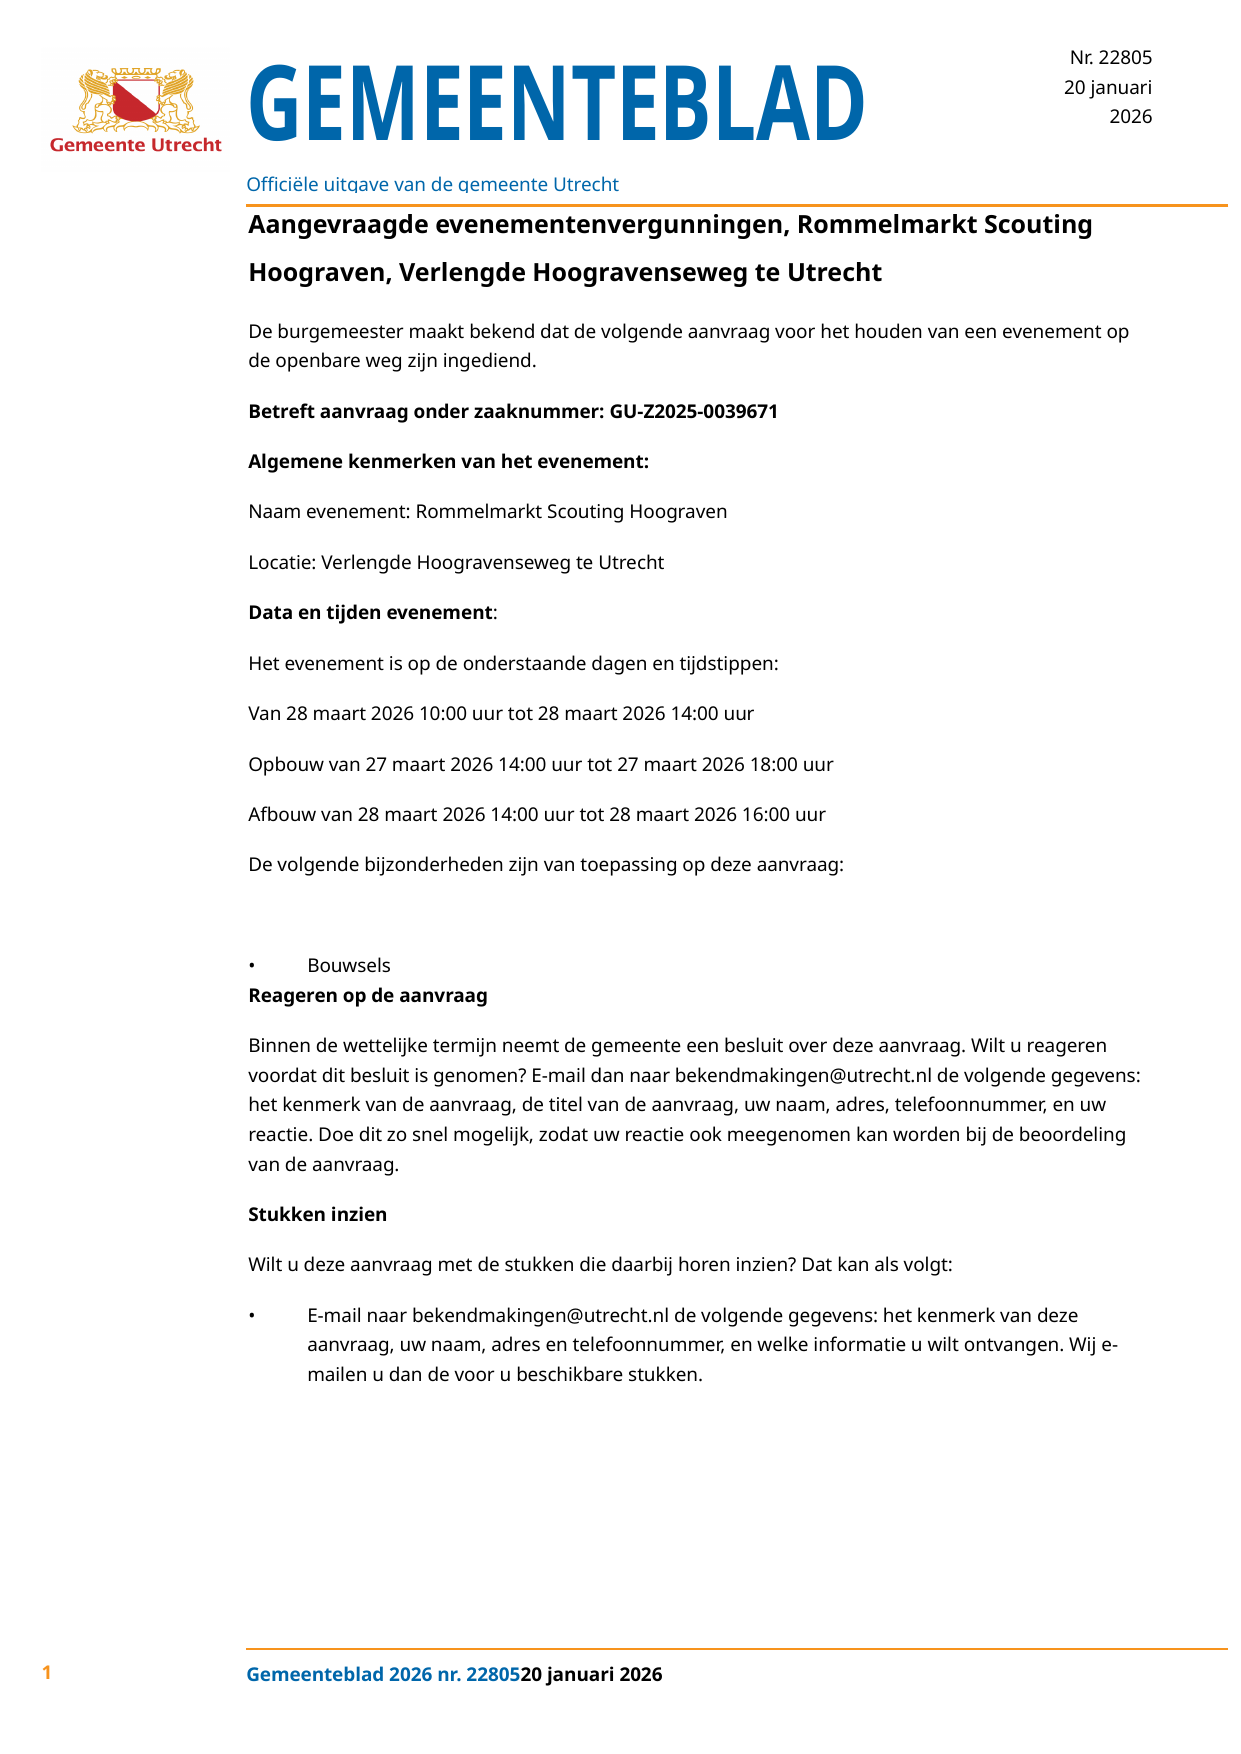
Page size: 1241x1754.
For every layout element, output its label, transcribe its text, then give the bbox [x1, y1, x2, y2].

text Algemene kenmerken van het evenement: [248, 448, 1152, 474]
text Locatie: Verlengde Hoogravenseweg te Utrecht [248, 549, 1152, 575]
picture [41, 47, 231, 172]
text Naam evenement: Rommelmarkt Scouting Hoograven [248, 499, 1152, 524]
text Stukken inzien [248, 1201, 1152, 1227]
text Reageren op de aanvraag [248, 982, 1152, 1008]
text Opbouw van 27 maart 2026 14:00 uur tot 27 maart 2026 18:00 uur [248, 751, 1152, 777]
text Data en tijden evenement: [248, 599, 1152, 625]
text Afbouw van 28 maart 2026 14:00 uur tot 28 maart 2026 16:00 uur [248, 801, 1152, 827]
text Aangevraagde evenementenvergunningen, Rommelmarkt Scouting Hoograven, Verlengde Hoogravenseweg te Utrecht [248, 207, 1152, 288]
list E-mail naar bekendmakingen@utrecht.nl de volgende gegevens: het kenmerk van deze aanvraag, uw naam, adres en telefoonnummer, en welke informatie u wilt ontvangen. Wij e-mailen u dan de voor u beschikbare stukken. [248, 1302, 1152, 1387]
text Binnen de wettelijke termijn neemt de gemeente een besluit over deze aanvraag. Wilt u reageren voordat dit besluit is genomen? E-mail dan naar bekendmakingen@utrecht.nl de volgende gegevens: het kenmerk van de aanvraag, de titel van de aanvraag, uw naam, adres, telefoonnummer, en uw reactie. Doe dit zo snel mogelijk, zodat uw reactie ook meegenomen kan worden bij de beoordeling van de aanvraag. [248, 1032, 1152, 1177]
text Het evenement is op de onderstaande dagen en tijdstippen: [248, 650, 1152, 676]
text De volgende bijzonderheden zijn van toepassing op deze aanvraag: [248, 852, 1152, 877]
text Wilt u deze aanvraag met de stukken die daarbij horen inzien? Dat kan als volgt: [248, 1252, 1152, 1277]
list Bouwsels [248, 952, 1152, 978]
text Betreft aanvraag onder zaaknummer: GU-Z2025-0039671 [248, 398, 1152, 424]
text De burgemeester maakt bekend dat de volgende aanvraag voor het houden van een evenement op de openbare weg zijn ingediend. [248, 318, 1152, 373]
text Van 28 maart 2026 10:00 uur tot 28 maart 2026 14:00 uur [248, 700, 1152, 726]
